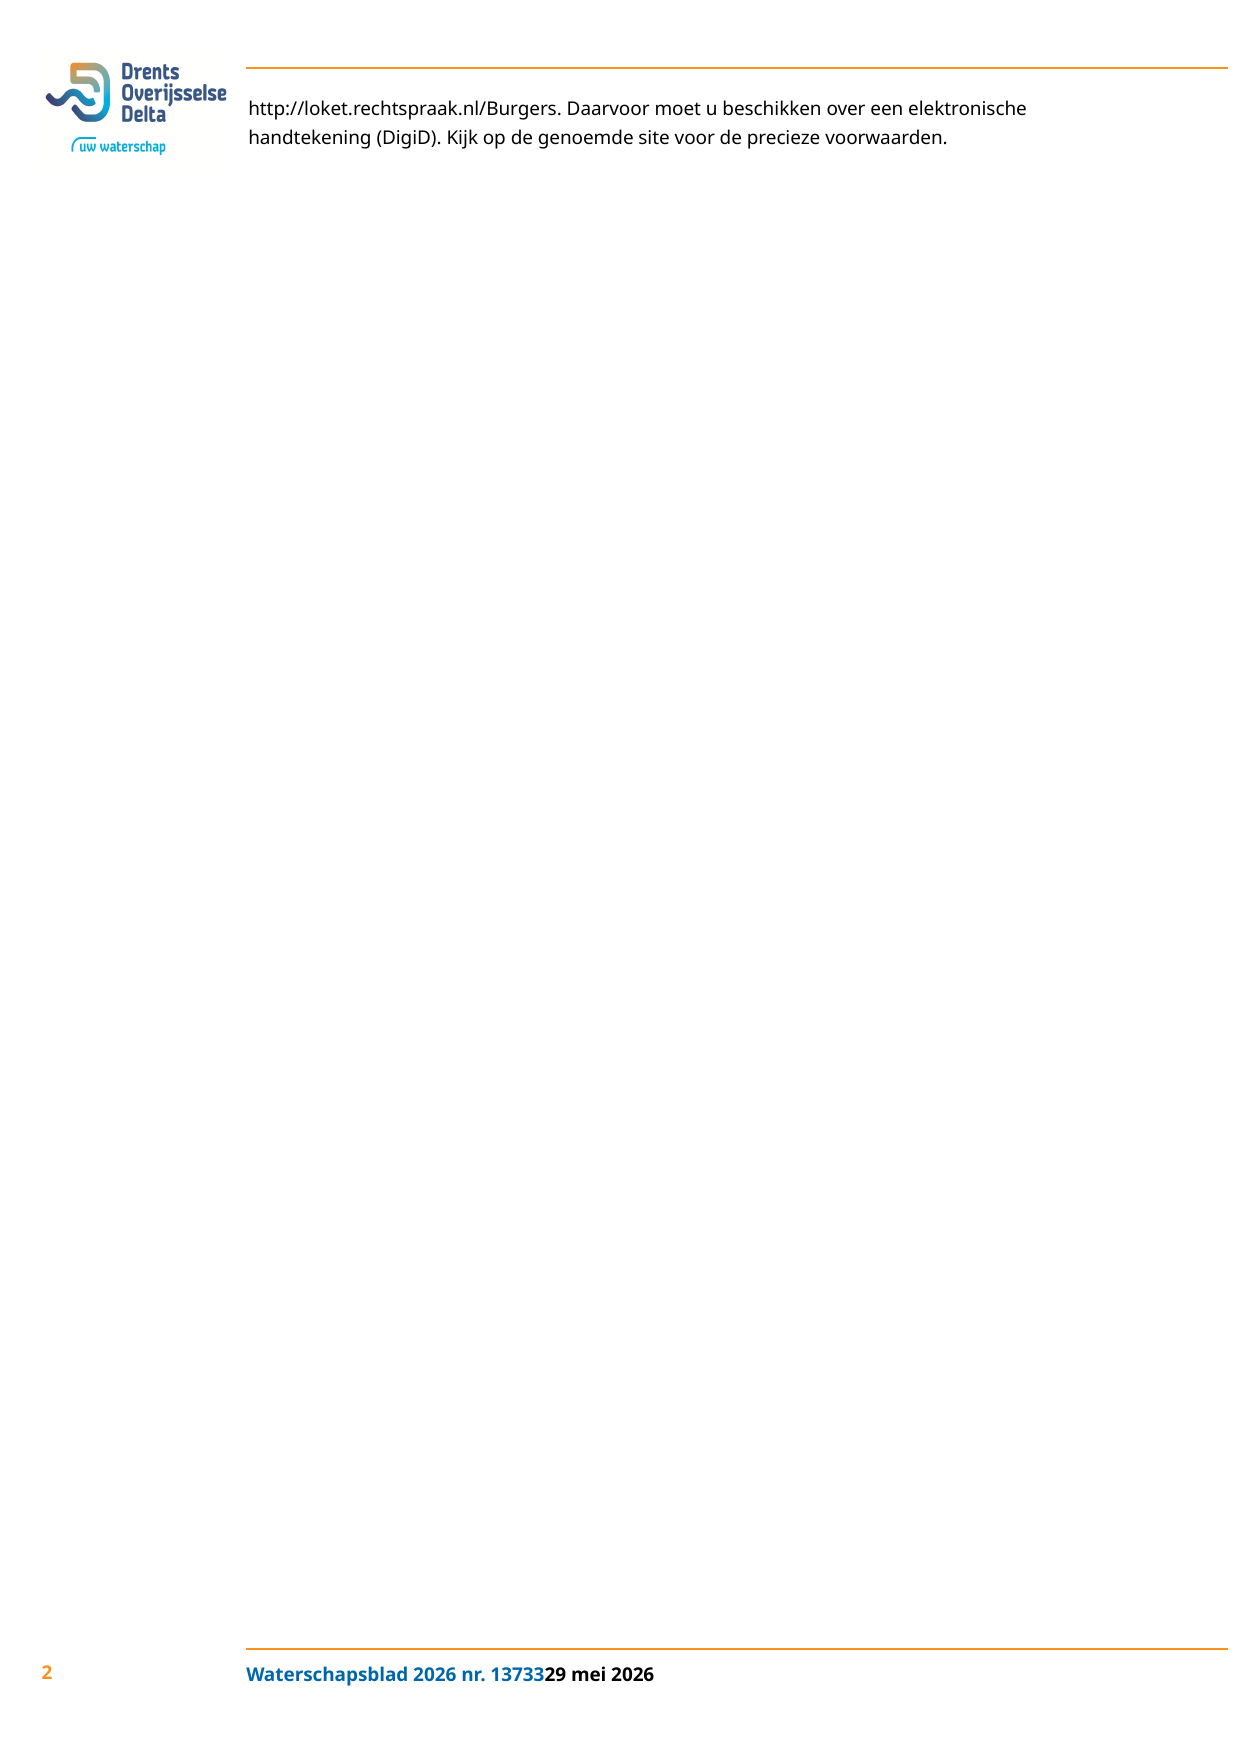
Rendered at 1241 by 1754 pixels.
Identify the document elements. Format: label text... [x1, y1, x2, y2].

text http://loket.rechtspraak.nl/Burgers. Daarvoor moet u beschikken over een elektronische handtekening (DigiD). Kijk op de genoemde site voor de precieze voorwaarden. [248, 95, 1152, 150]
picture [41, 47, 231, 172]
